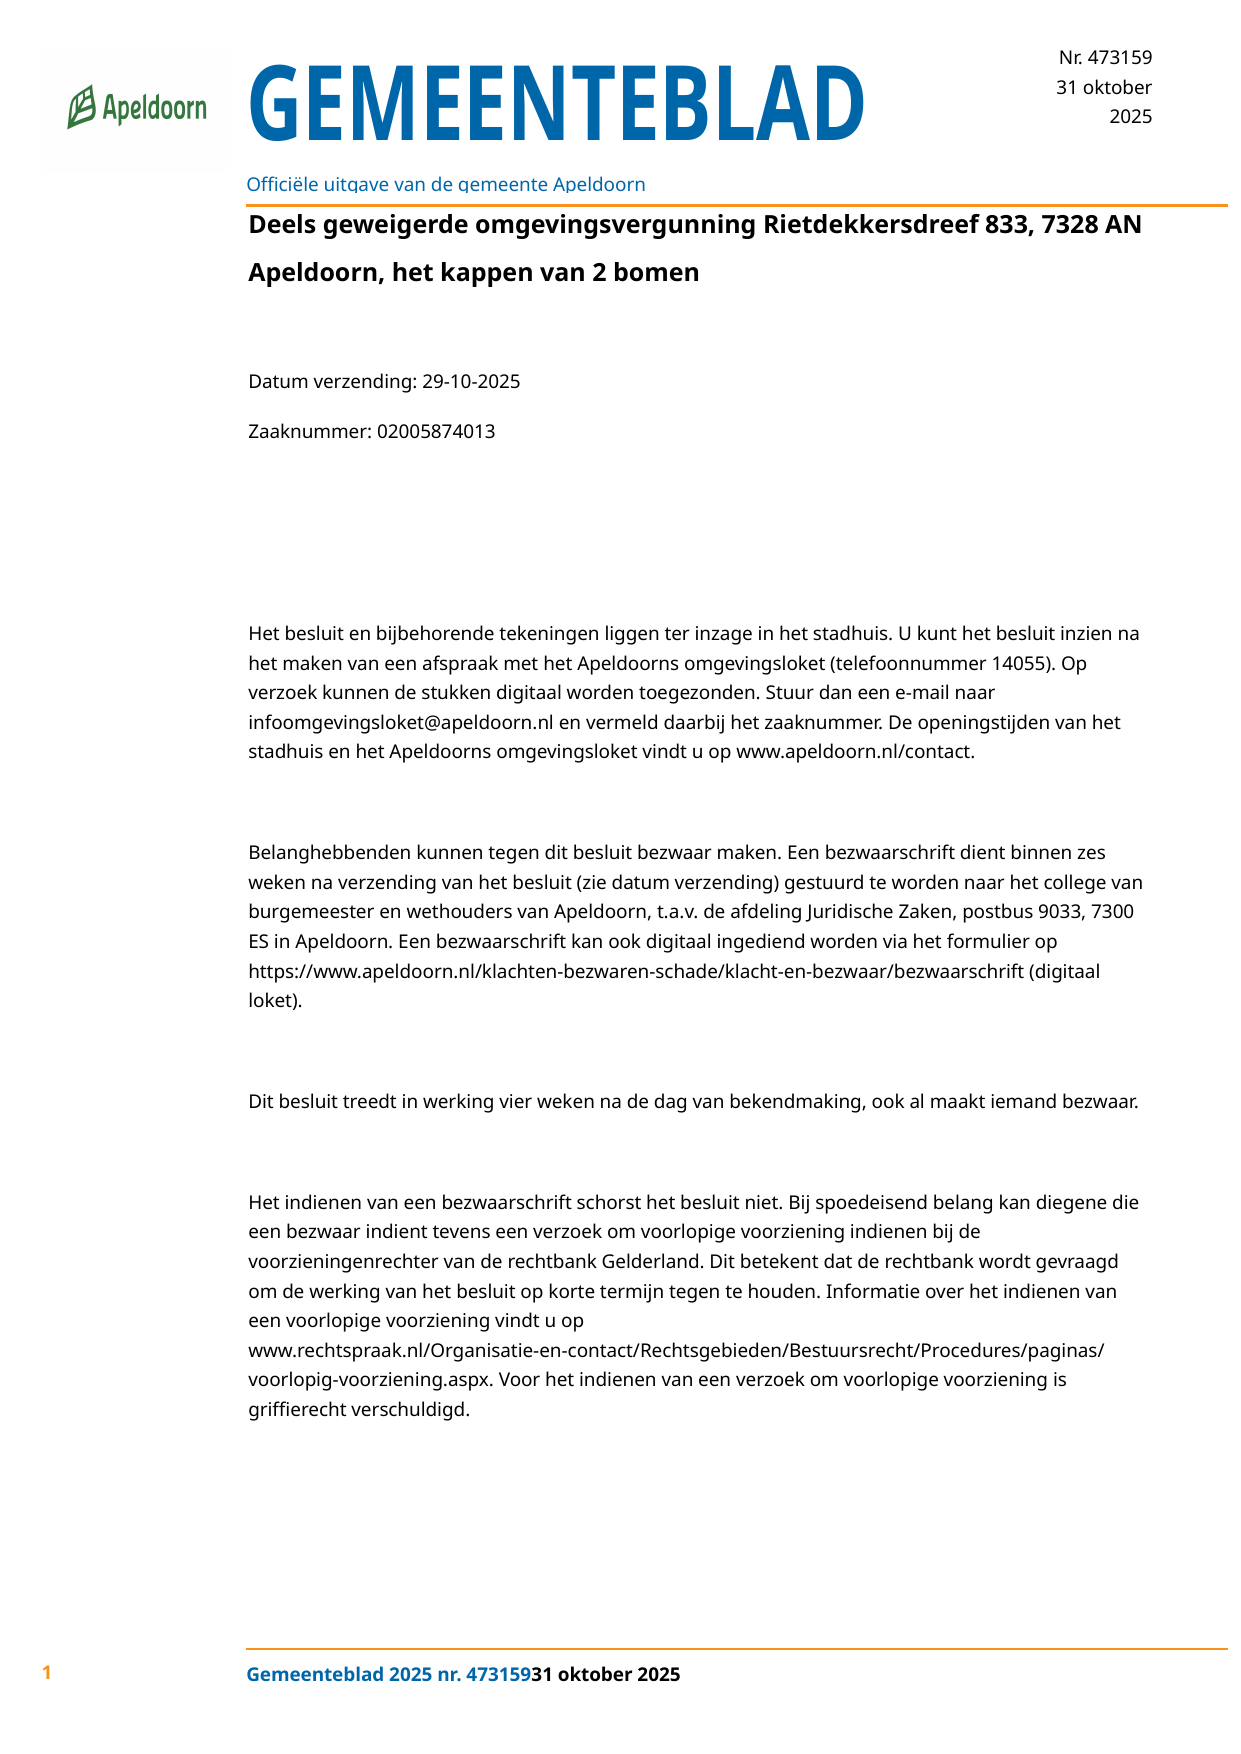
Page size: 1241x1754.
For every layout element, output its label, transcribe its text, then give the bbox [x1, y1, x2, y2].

text Zaaknummer: 02005874013 [248, 419, 1152, 444]
text Belanghebbenden kunnen tegen dit besluit bezwaar maken. Een bezwaarschrift dient binnen zes weken na verzending van het besluit (zie datum verzending) gestuurd te worden naar het college van burgemeester en wethouders van Apeldoorn, t.a.v. de afdeling Juridische Zaken, postbus 9033, 7300 ES in Apeldoorn. Een bezwaarschrift kan ook digitaal ingediend worden via het formulier op https://www.apeldoorn.nl/klachten-bezwaren-schade/klacht-en-bezwaar/bezwaarschrift (digitaal loket). [248, 839, 1152, 1013]
text Deels geweigerde omgevingsvergunning Rietdekkersdreef 833, 7328 AN Apeldoorn, het kappen van 2 bomen [248, 207, 1152, 288]
text Datum verzending: 29-10-2025 [248, 368, 1152, 394]
picture [41, 47, 231, 172]
text Dit besluit treedt in werking vier weken na de dag van bekendmaking, ook al maakt iemand bezwaar. [248, 1088, 1152, 1114]
text Het besluit en bijbehorende tekeningen liggen ter inzage in het stadhuis. U kunt het besluit inzien na het maken van een afspraak met het Apeldoorns omgevingsloket (telefoonnummer 14055). Op verzoek kunnen de stukken digitaal worden toegezonden. Stuur dan een e-mail naar infoomgevingsloket@apeldoorn.nl en vermeld daarbij het zaaknummer. De openingstijden van het stadhuis en het Apeldoorns omgevingsloket vindt u op www.apeldoorn.nl/contact. [248, 620, 1152, 764]
text Het indienen van een bezwaarschrift schorst het besluit niet. Bij spoedeisend belang kan diegene die een bezwaar indient tevens een verzoek om voorlopige voorziening indienen bij de voorzieningenrechter van de rechtbank Gelderland. Dit betekent dat de rechtbank wordt gevraagd om de werking van het besluit op korte termijn tegen te houden. Informatie over het indienen van een voorlopige voorziening vindt u op www.rechtspraak.nl/Organisatie-en-contact/Rechtsgebieden/Bestuursrecht/Procedures/paginas/voorlopig-voorziening.aspx. Voor het indienen van een verzoek om voorlopige voorziening is griffierecht verschuldigd. [248, 1189, 1152, 1422]
